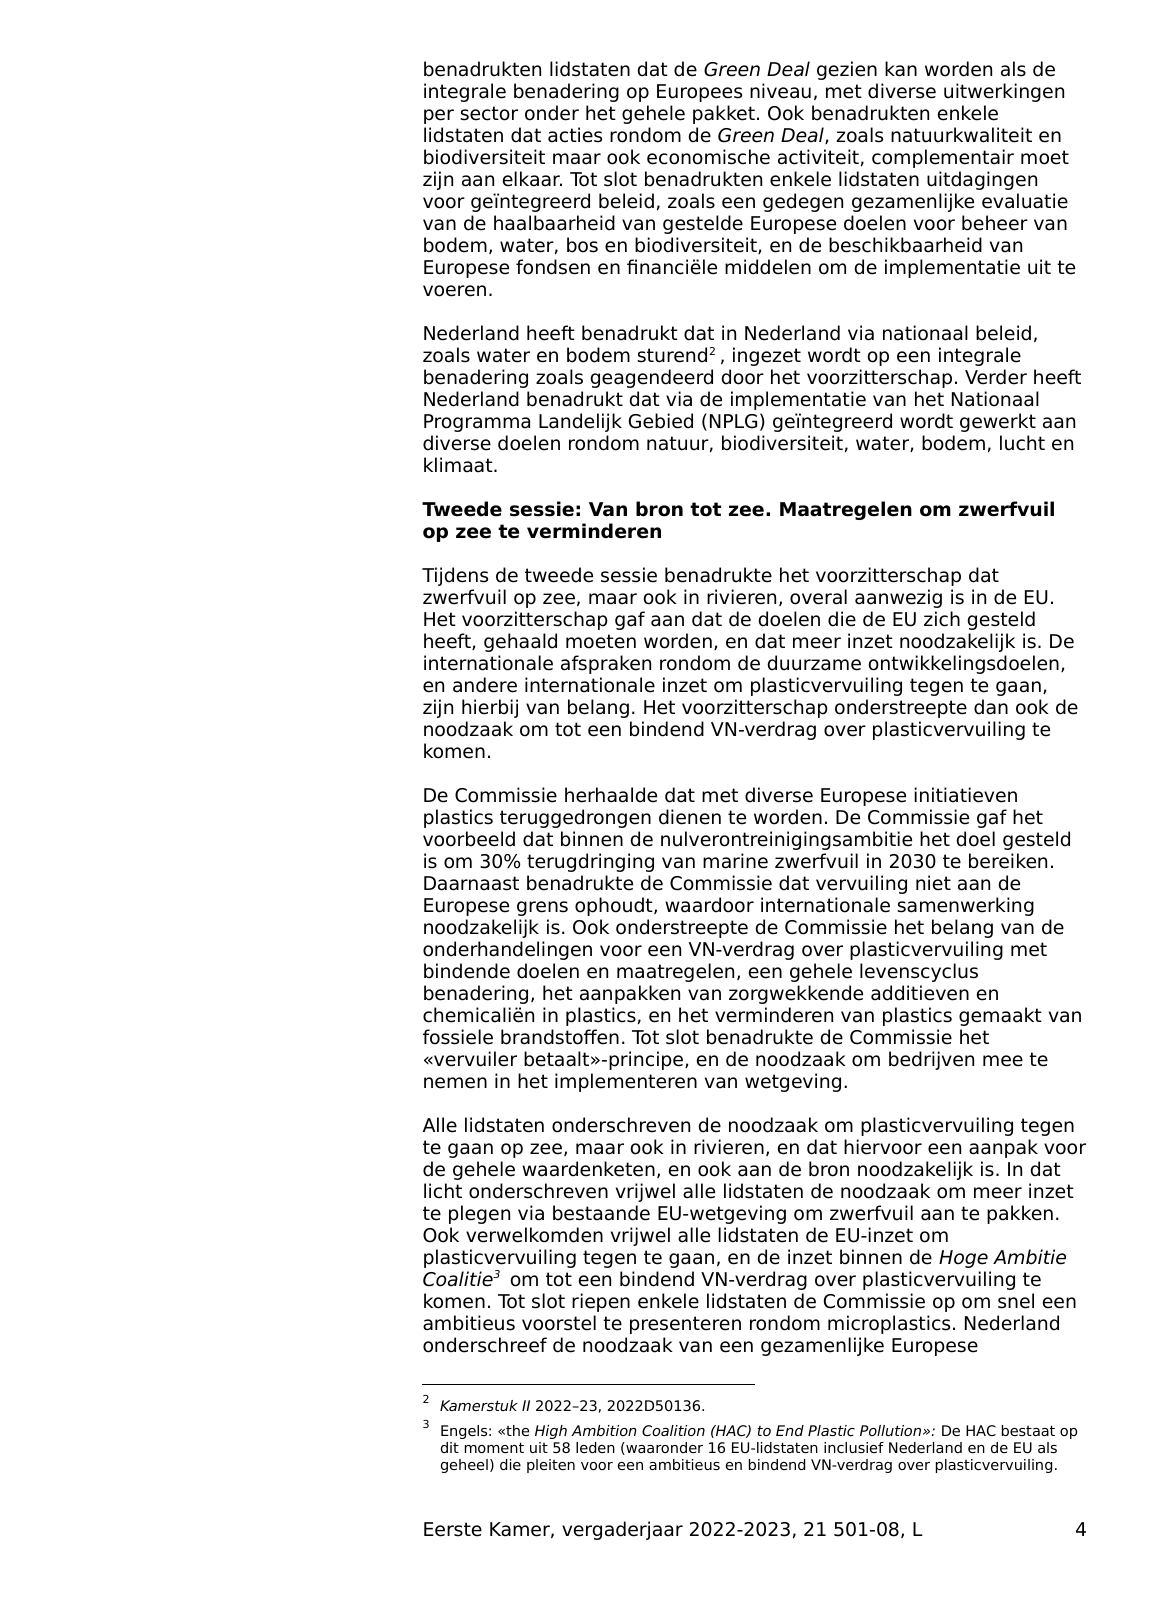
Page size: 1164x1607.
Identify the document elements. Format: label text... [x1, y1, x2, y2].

text De Commissie herhaalde dat met diverse Europese initiatieven plastics teruggedrongen dienen te worden. De Commissie gaf het voorbeeld dat binnen de nulverontreinigingsambitie het doel gesteld is om 30% terugdringing van marine zwerfvuil in 2030 te bereiken. Daarnaast benadrukte de Commissie dat vervuiling niet aan de Europese grens ophoudt, waardoor internationale samenwerking noodzakelijk is. Ook onderstreepte de Commissie het belang van de onderhandelingen voor een VN-verdrag over plasticvervuiling met bindende doelen en maatregelen, een gehele levenscyclus benadering, het aanpakken van zorgwekkende additieven en chemicaliën in plastics, en het verminderen van plastics gemaakt van fossiele brandstoffen. Tot slot benadrukte de Commissie het «vervuiler betaalt»-principe, en de noodzaak om bedrijven mee te nemen in het implementeren van wetgeving. [422, 785, 1087, 1093]
text Kamerstuk II 2022–23, 2022D50136. [422, 1393, 1087, 1416]
text Alle lidstaten onderschreven de noodzaak om plasticvervuiling tegen te gaan op zee, maar ook in rivieren, en dat hiervoor een aanpak voor de gehele waardenketen, en ook aan de bron noodzakelijk is. In dat licht onderschreven vrijwel alle lidstaten de noodzaak om meer inzet te plegen via bestaande EU-wetgeving om zwerfvuil aan te pakken. Ook verwelkomden vrijwel alle lidstaten de EU-inzet om plasticvervuiling tegen te gaan, en de inzet binnen de Hoge Ambitie Coalitie om tot een bindend VN-verdrag over plasticvervuiling te komen. Tot slot riepen enkele lidstaten de Commissie op om snel een ambitieus voorstel te presenteren rondom microplastics. Nederland onderschreef de noodzaak van een gezamenlijke Europese [422, 1115, 1087, 1357]
text Nederland heeft benadrukt dat in Nederland via nationaal beleid, zoals water en bodem sturend, ingezet wordt op een integrale benadering zoals geagendeerd door het voorzitterschap. Verder heeft Nederland benadrukt dat via de implementatie van het Nationaal Programma Landelijk Gebied (NPLG) geïntegreerd wordt gewerkt aan diverse doelen rondom natuur, biodiversiteit, water, bodem, lucht en klimaat. [422, 323, 1087, 477]
text Engels: «the High Ambition Coalition (HAC) to End Plastic Pollution»: De HAC bestaat op dit moment uit 58 leden (waaronder 16 EU-lidstaten inclusief Nederland en de EU als geheel) die pleiten voor een ambitieus en bindend VN-verdrag over plasticvervuiling. [422, 1418, 1087, 1474]
text Tijdens de tweede sessie benadrukte het voorzitterschap dat zwerfvuil op zee, maar ook in rivieren, overal aanwezig is in de EU. Het voorzitterschap gaf aan dat de doelen die de EU zich gesteld heeft, gehaald moeten worden, en dat meer inzet noodzakelijk is. De internationale afspraken rondom de duurzame ontwikkelingsdoelen, en andere internationale inzet om plasticvervuiling tegen te gaan, zijn hierbij van belang. Het voorzitterschap onderstreepte dan ook de noodzaak om tot een bindend VN-verdrag over plasticvervuiling te komen. [422, 565, 1087, 763]
text benadrukten lidstaten dat de Green Deal gezien kan worden als de integrale benadering op Europees niveau, met diverse uitwerkingen per sector onder het gehele pakket. Ook benadrukten enkele lidstaten dat acties rondom de Green Deal, zoals natuurkwaliteit en biodiversiteit maar ook economische activiteit, complementair moet zijn aan elkaar. Tot slot benadrukten enkele lidstaten uitdagingen voor geïntegreerd beleid, zoals een gedegen gezamenlijke evaluatie van de haalbaarheid van gestelde Europese doelen voor beheer van bodem, water, bos en biodiversiteit, en de beschikbaarheid van Europese fondsen en financiële middelen om de implementatie uit te voeren. [422, 59, 1087, 301]
subtitle Tweede sessie: Van bron tot zee. Maatregelen om zwerfvuil op zee te verminderen [422, 499, 1087, 543]
